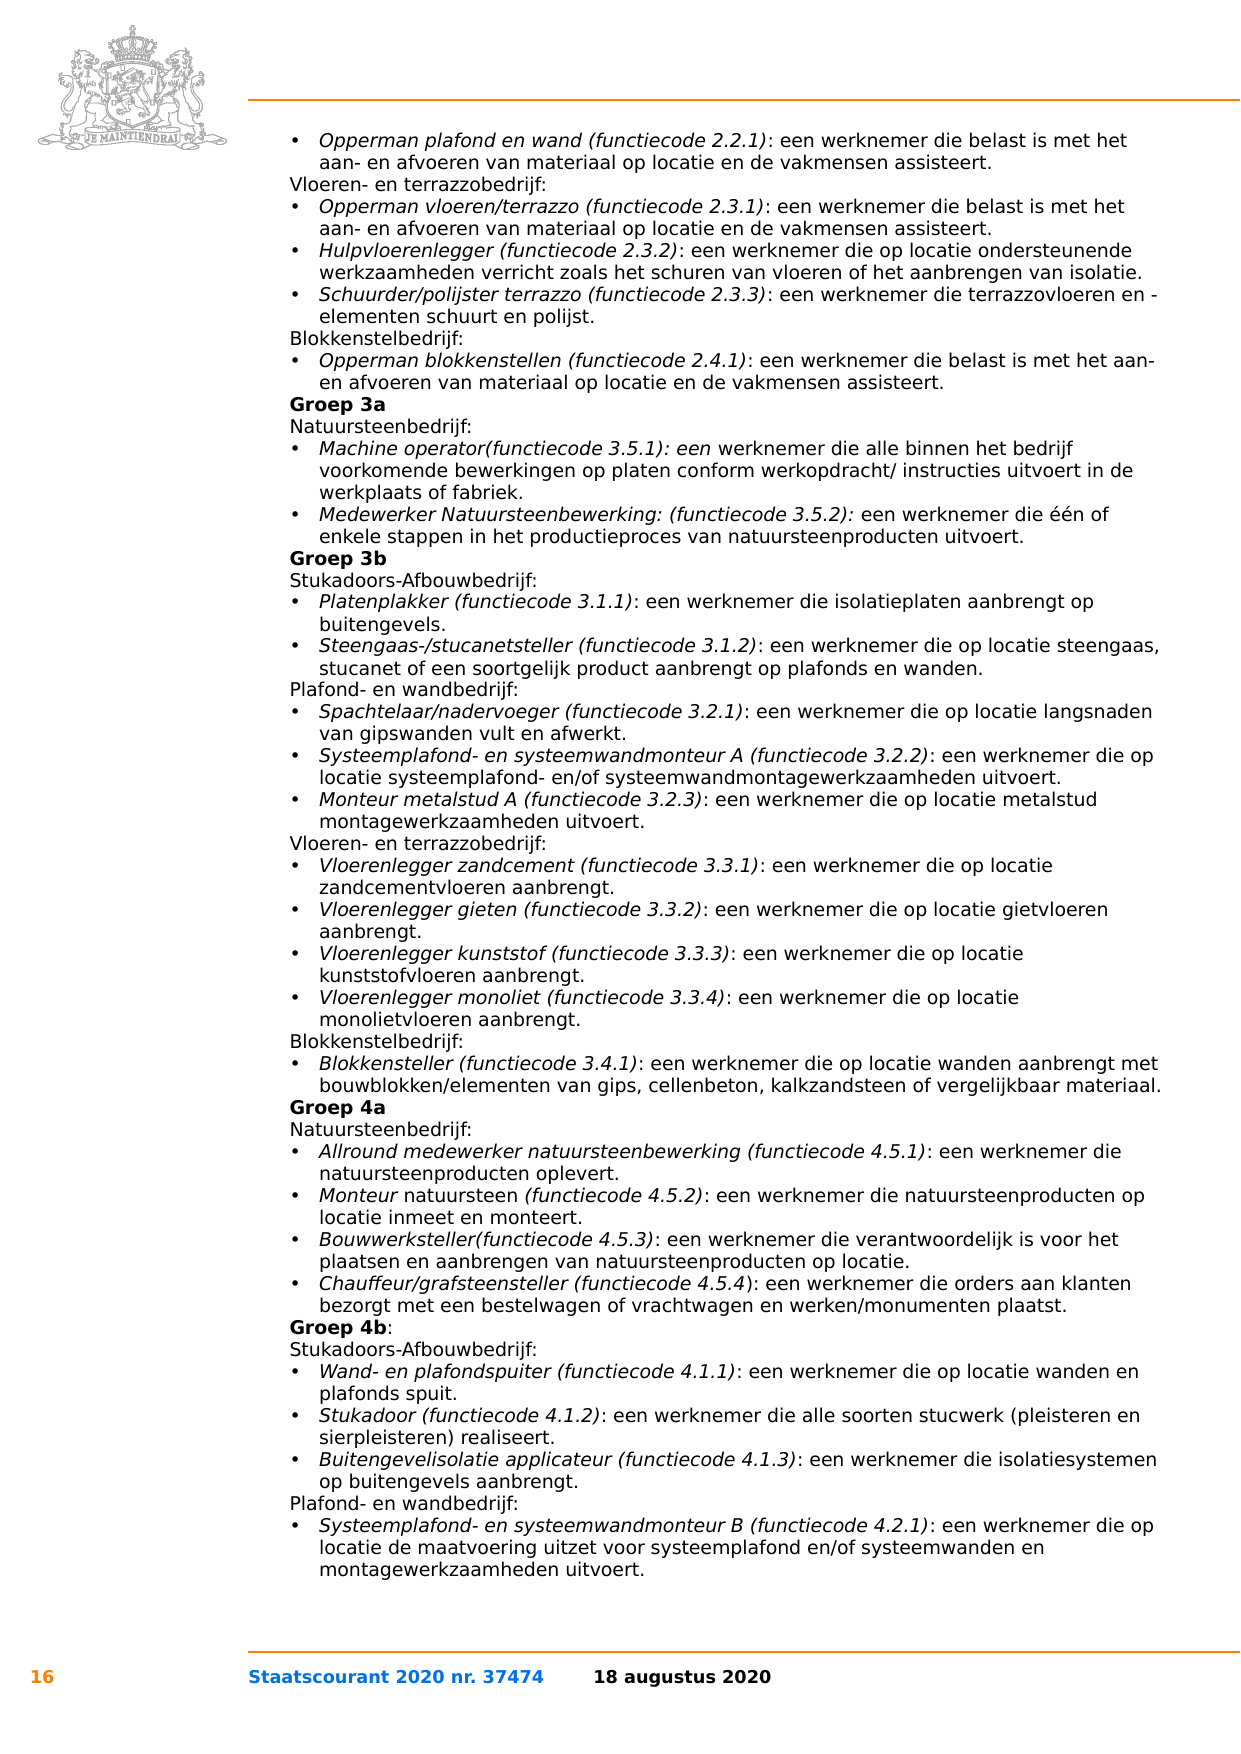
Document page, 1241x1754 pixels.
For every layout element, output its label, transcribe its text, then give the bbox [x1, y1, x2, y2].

text • Platenplakker (functiecode 3.1.1): een werknemer die isolatieplaten aanbrengt op buitengevels. [289, 591, 1163, 635]
text • Stukadoor (functiecode 4.1.2): een werknemer die alle soorten stucwerk (pleisteren en sierpleisteren) realiseert. [289, 1405, 1163, 1449]
text • Vloerenlegger gieten (functiecode 3.3.2): een werknemer die op locatie gietvloeren aanbrengt. [289, 899, 1163, 943]
text • Machine operator(functiecode 3.5.1): een werknemer die alle binnen het bedrijf voorkomende bewerkingen op platen conform werkopdracht/ instructies uitvoert in de werkplaats of fabriek. [289, 438, 1163, 503]
text • Allround medewerker natuursteenbewerking (functiecode 4.5.1): een werknemer die natuursteenproducten oplevert. [289, 1141, 1163, 1185]
text Plafond- en wandbedrijf: [289, 1493, 1163, 1514]
text • Buitengevelisolatie applicateur (functiecode 4.1.3): een werknemer die isolatiesystemen op buitengevels aanbrengt. [289, 1449, 1163, 1493]
picture [38, 25, 227, 150]
text • Medewerker Natuursteenbewerking: (functiecode 3.5.2): een werknemer die één of enkele stappen in het productieproces van natuursteenproducten uitvoert. [289, 503, 1163, 547]
text • Hulpvloerenlegger (functiecode 2.3.2): een werknemer die op locatie ondersteunende werkzaamheden verricht zoals het schuren van vloeren of het aanbrengen van isolatie. [289, 240, 1163, 284]
text • Vloerenlegger zandcement (functiecode 3.3.1): een werknemer die op locatie zandcementvloeren aanbrengt. [289, 855, 1163, 899]
text • Schuurder/polijster terrazzo (functiecode 2.3.3): een werknemer die terrazzovloeren en -elementen schuurt en polijst. [289, 284, 1163, 328]
text Groep 3b [289, 547, 1163, 569]
text • Spachtelaar/nadervoeger (functiecode 3.2.1): een werknemer die op locatie langsnaden van gipswanden vult en afwerkt. [289, 701, 1163, 745]
text • Bouwwerksteller(functiecode 4.5.3): een werknemer die verantwoordelijk is voor het plaatsen en aanbrengen van natuursteenproducten op locatie. [289, 1229, 1163, 1273]
text Stukadoors-Afbouwbedrijf: [289, 1339, 1163, 1361]
text • Opperman blokkenstellen (functiecode 2.4.1): een werknemer die belast is met het aan- en afvoeren van materiaal op locatie en de vakmensen assisteert. [289, 350, 1163, 394]
text Vloeren- en terrazzobedrijf: [289, 174, 1163, 196]
text Blokkenstelbedrijf: [289, 328, 1163, 350]
text • Wand- en plafondspuiter (functiecode 4.1.1): een werknemer die op locatie wanden en plafonds spuit. [289, 1361, 1163, 1405]
text Groep 3a [289, 394, 1163, 416]
text • Opperman plafond en wand (functiecode 2.2.1): een werknemer die belast is met het aan- en afvoeren van materiaal op locatie en de vakmensen assisteert. [289, 130, 1163, 174]
text • Chauffeur/grafsteensteller (functiecode 4.5.4): een werknemer die orders aan klanten bezorgt met een bestelwagen of vrachtwagen en werken/monumenten plaatst. [289, 1273, 1163, 1317]
text • Monteur natuursteen (functiecode 4.5.2): een werknemer die natuursteenproducten op locatie inmeet en monteert. [289, 1185, 1163, 1229]
text • Vloerenlegger kunststof (functiecode 3.3.3): een werknemer die op locatie kunststofvloeren aanbrengt. [289, 943, 1163, 987]
text Plafond- en wandbedrijf: [289, 679, 1163, 701]
text Natuursteenbedrijf: [289, 1119, 1163, 1141]
text Groep 4b: [289, 1317, 1163, 1339]
text • Systeemplafond- en systeemwandmonteur B (functiecode 4.2.1): een werknemer die op locatie de maatvoering uitzet voor systeemplafond en/of systeemwanden en montagewerkzaamheden uitvoert. [289, 1514, 1163, 1581]
text • Monteur metalstud A (functiecode 3.2.3): een werknemer die op locatie metalstud montagewerkzaamheden uitvoert. [289, 789, 1163, 833]
text Groep 4a [289, 1097, 1163, 1119]
text • Opperman vloeren/terrazzo (functiecode 2.3.1): een werknemer die belast is met het aan- en afvoeren van materiaal op locatie en de vakmensen assisteert. [289, 196, 1163, 240]
text • Systeemplafond- en systeemwandmonteur A (functiecode 3.2.2): een werknemer die op locatie systeemplafond- en/of systeemwandmontagewerkzaamheden uitvoert. [289, 745, 1163, 789]
text Stukadoors-Afbouwbedrijf: [289, 569, 1163, 591]
text Blokkenstelbedrijf: [289, 1031, 1163, 1053]
text • Blokkensteller (functiecode 3.4.1): een werknemer die op locatie wanden aanbrengt met bouwblokken/elementen van gips, cellenbeton, kalkzandsteen of vergelijkbaar materiaal. [289, 1053, 1163, 1097]
text • Vloerenlegger monoliet (functiecode 3.3.4): een werknemer die op locatie monolietvloeren aanbrengt. [289, 987, 1163, 1031]
text • Steengaas-/stucanetsteller (functiecode 3.1.2): een werknemer die op locatie steengaas, stucanet of een soortgelijk product aanbrengt op plafonds en wanden. [289, 635, 1163, 679]
text Natuursteenbedrijf: [289, 416, 1163, 438]
text Vloeren- en terrazzobedrijf: [289, 833, 1163, 855]
